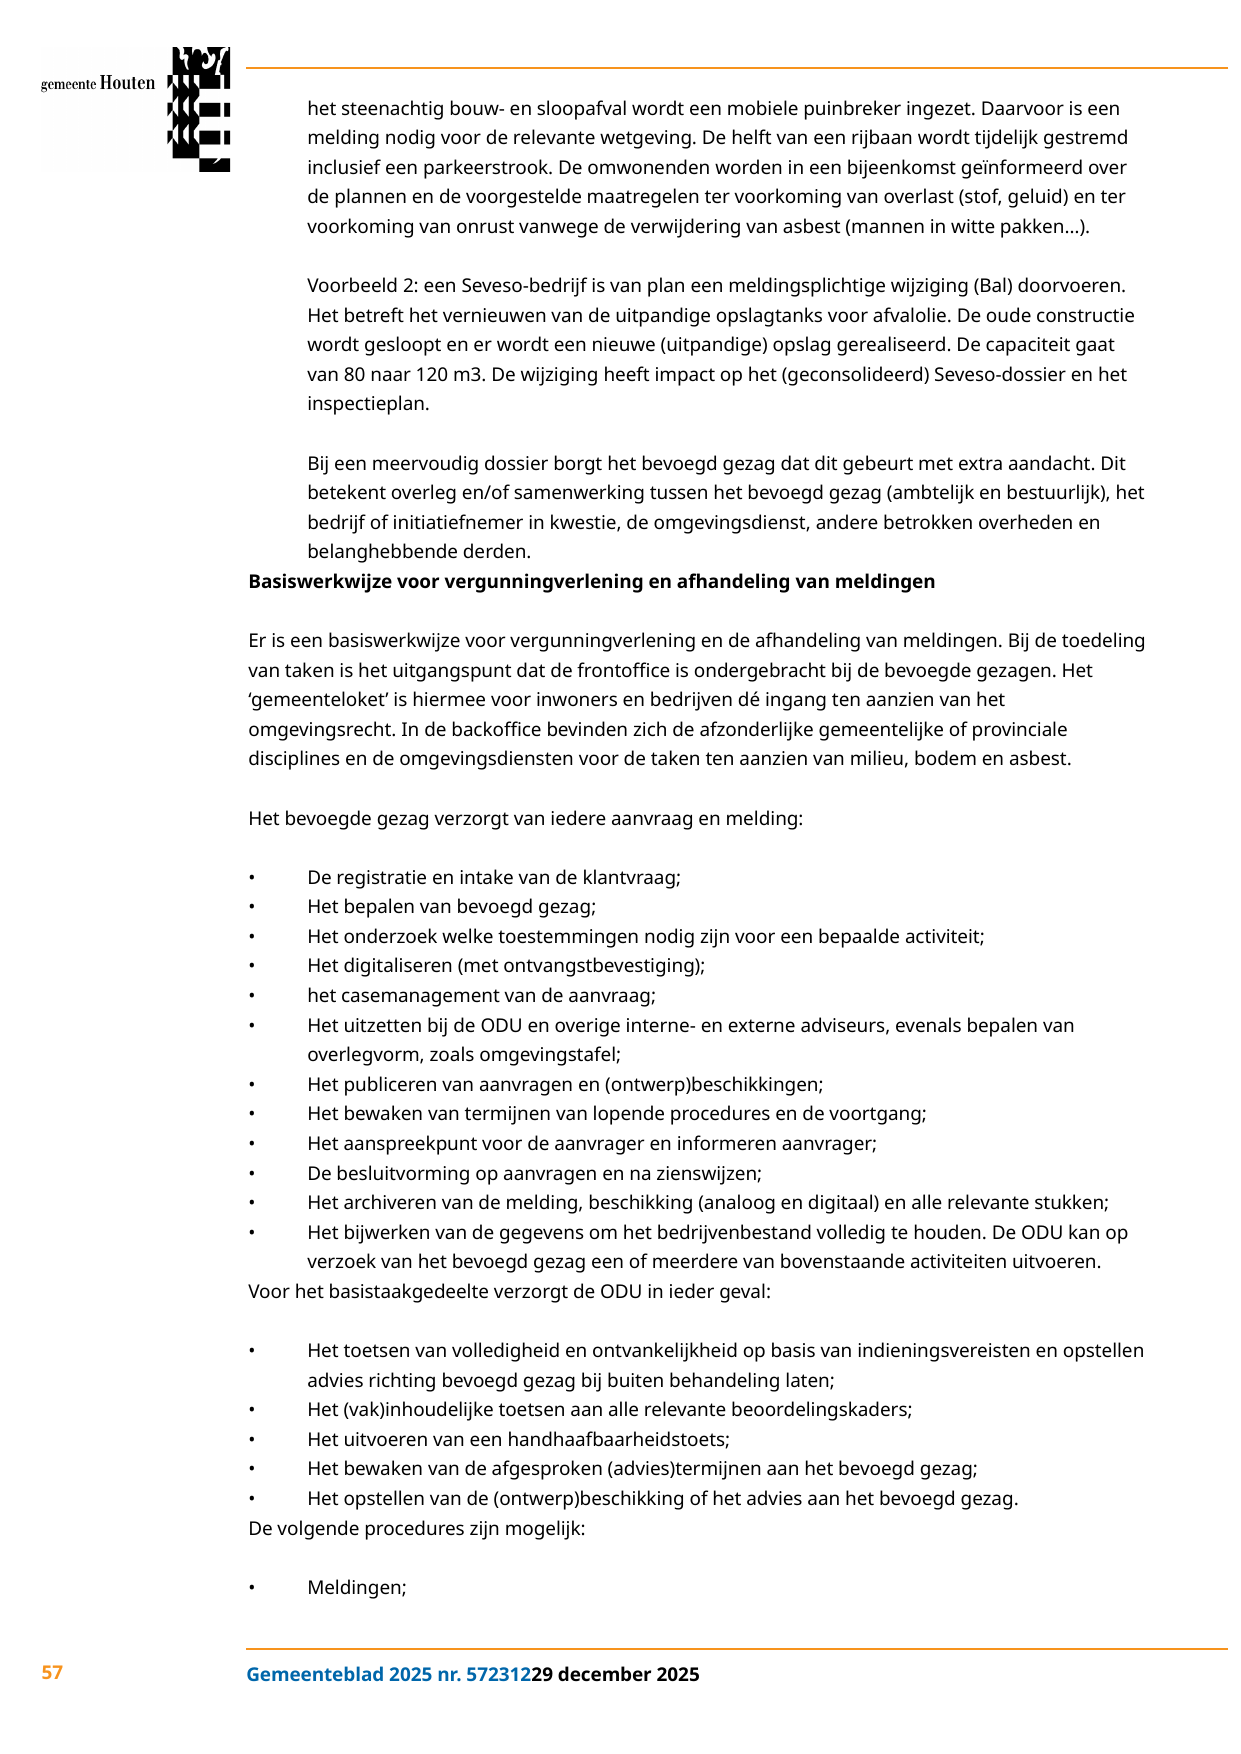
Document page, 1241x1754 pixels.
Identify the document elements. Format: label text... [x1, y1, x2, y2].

list Het onderzoek welke toestemmingen nodig zijn voor een bepaalde activiteit; [248, 923, 1152, 949]
list Voorbeeld 2: een Seveso-bedrijf is van plan een meldingsplichtige wijziging (Bal) doorvoeren. Het betreft het vernieuwen van de uitpandige opslagtanks voor afvalolie. De oude constructie wordt gesloopt en er wordt een nieuwe (uitpandige) opslag gerealiseerd. De capaciteit gaat van 80 naar 120 m3. De wijziging heeft impact op het (geconsolideerd) Seveso-dossier en het inspectieplan. [248, 272, 1152, 416]
list Het uitzetten bij de ODU en overige interne- en externe adviseurs, evenals bepalen van overlegvorm, zoals omgevingstafel; [248, 1012, 1152, 1067]
list Het archiveren van de melding, beschikking (analoog en digitaal) en alle relevante stukken; [248, 1189, 1152, 1215]
list het steenachtig bouw- en sloopafval wordt een mobiele puinbreker ingezet. Daarvoor is een melding nodig voor de relevante wetgeving. De helft van een rijbaan wordt tijdelijk gestremd inclusief een parkeerstrook. De omwonenden worden in een bijeenkomst geïnformeerd over de plannen en de voorgestelde maatregelen ter voorkoming van overlast (stof, geluid) en ter voorkoming van onrust vanwege de verwijdering van asbest (mannen in witte pakken…). [248, 95, 1152, 239]
list De registratie en intake van de klantvraag; [248, 864, 1152, 890]
picture [41, 47, 231, 172]
list Het bewaken van termijnen van lopende procedures en de voortgang; [248, 1101, 1152, 1126]
list Meldingen; [248, 1574, 1152, 1600]
list Het bijwerken van de gegevens om het bedrijvenbestand volledig te houden. De ODU kan op verzoek van het bevoegd gezag een of meerdere van bovenstaande activiteiten uitvoeren. [248, 1219, 1152, 1274]
list Het opstellen van de (ontwerp)beschikking of het advies aan het bevoegd gezag. [248, 1485, 1152, 1511]
list het casemanagement van de aanvraag; [248, 982, 1152, 1008]
text Basiswerkwijze voor vergunningverlening en afhandeling van meldingen [248, 568, 1152, 594]
list Het bewaken van de afgesproken (advies)termijnen aan het bevoegd gezag; [248, 1456, 1152, 1481]
list Bij een meervoudig dossier borgt het bevoegd gezag dat dit gebeurt met extra aandacht. Dit betekent overleg en/of samenwerking tussen het bevoegd gezag (ambtelijk en bestuurlijk), het bedrijf of initiatiefnemer in kwestie, de omgevingsdienst, andere betrokken overheden en belanghebbende derden. [248, 450, 1152, 564]
text Er is een basiswerkwijze voor vergunningverlening en de afhandeling van meldingen. Bij de toedeling van taken is het uitgangspunt dat de frontoffice is ondergebracht bij de bevoegde gezagen. Het ‘gemeenteloket’ is hiermee voor inwoners en bedrijven dé ingang ten aanzien van het omgevingsrecht. In de backoffice bevinden zich de afzonderlijke gemeentelijke of provinciale disciplines en de omgevingsdiensten voor de taken ten aanzien van milieu, bodem en asbest. [248, 627, 1152, 771]
list Het publiceren van aanvragen en (ontwerp)beschikkingen; [248, 1071, 1152, 1097]
list Het aanspreekpunt voor de aanvrager en informeren aanvrager; [248, 1130, 1152, 1156]
list Het digitaliseren (met ontvangstbevestiging); [248, 953, 1152, 978]
text Voor het basistaakgedeelte verzorgt de ODU in ieder geval: [248, 1278, 1152, 1304]
list De besluitvorming op aanvragen en na zienswijzen; [248, 1160, 1152, 1186]
list Het bepalen van bevoegd gezag; [248, 893, 1152, 919]
list Het (vak)inhoudelijke toetsen aan alle relevante beoordelingskaders; [248, 1396, 1152, 1422]
list Het toetsen van volledigheid en ontvankelijkheid op basis van indieningsvereisten en opstellen advies richting bevoegd gezag bij buiten behandeling laten; [248, 1337, 1152, 1393]
text De volgende procedures zijn mogelijk: [248, 1515, 1152, 1541]
list Het uitvoeren van een handhaafbaarheidstoets; [248, 1426, 1152, 1452]
text Het bevoegde gezag verzorgt van iedere aanvraag en melding: [248, 805, 1152, 831]
